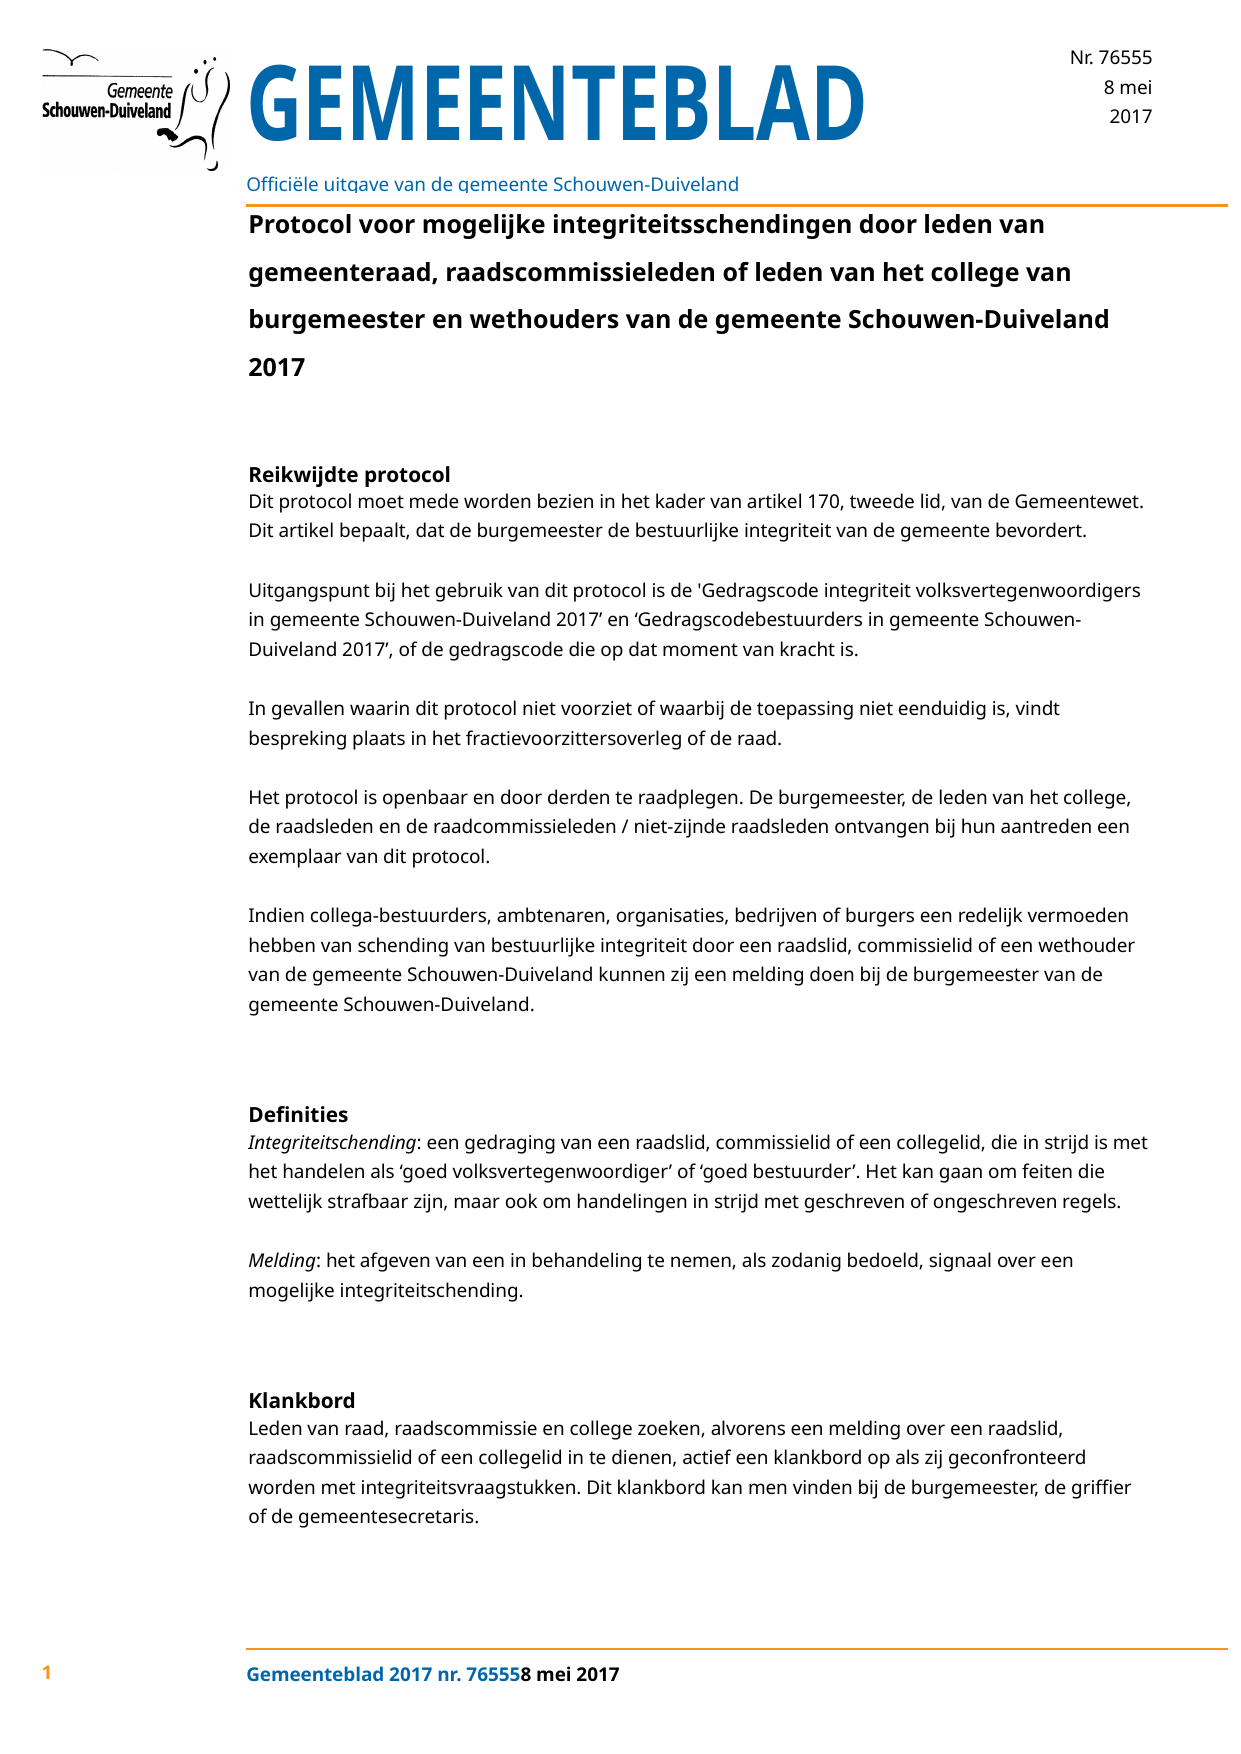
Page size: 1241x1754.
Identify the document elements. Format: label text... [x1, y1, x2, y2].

text In gevallen waarin dit protocol niet voorziet of waarbij de toepassing niet eenduidig is, vindt bespreking plaats in het fractievoorzittersoverleg of de raad. [248, 695, 1152, 751]
picture [41, 47, 231, 172]
text Klankbord [248, 1387, 1152, 1415]
text Uitgangspunt bij het gebruik van dit protocol is de 'Gedragscode integriteit volksvertegenwoordigers in gemeente Schouwen-Duiveland 2017’ en ‘Gedragscodebestuurders in gemeente Schouwen-Duiveland 2017’, of de gedragscode die op dat moment van kracht is. [248, 577, 1152, 662]
text Leden van raad, raadscommissie en college zoeken, alvorens een melding over een raadslid, raadscommissielid of een collegelid in te dienen, actief een klankbord op als zij geconfronteerd worden met integriteitsvraagstukken. Dit klankbord kan men vinden bij de burgemeester, de griffier of de gemeentesecretaris. [248, 1415, 1152, 1529]
text Protocol voor mogelijke integriteitsschendingen door leden van gemeenteraad, raadscommissieleden of leden van het college van burgemeester en wethouders van de gemeente Schouwen-Duiveland 2017 [248, 207, 1152, 384]
text Integriteitschending: een gedraging van een raadslid, commissielid of een collegelid, die in strijd is met het handelen als ‘goed volksvertegenwoordiger’ of ‘goed bestuurder’. Het kan gaan om feiten die wettelijk strafbaar zijn, maar ook om handelingen in strijd met geschreven of ongeschreven regels. [248, 1129, 1152, 1214]
text Indien collega-bestuurders, ambtenaren, organisaties, bedrijven of burgers een redelijk vermoeden hebben van schending van bestuurlijke integriteit door een raadslid, commissielid of een wethouder van de gemeente Schouwen-Duiveland kunnen zij een melding doen bij de burgemeester van de gemeente Schouwen-Duiveland. [248, 902, 1152, 1017]
text Definities [248, 1101, 1152, 1129]
text Dit protocol moet mede worden bezien in het kader van artikel 170, tweede lid, van de Gemeentewet. Dit artikel bepaalt, dat de burgemeester de bestuurlijke integriteit van de gemeente bevordert. [248, 488, 1152, 543]
text Reikwijdte protocol [248, 460, 1152, 488]
text Het protocol is openbaar en door derden te raadplegen. De burgemeester, de leden van het college, de raadsleden en de raadcommissieleden / niet-zijnde raadsleden ontvangen bij hun aantreden een exemplaar van dit protocol. [248, 784, 1152, 869]
text Melding: het afgeven van een in behandeling te nemen, als zodanig bedoeld, signaal over een mogelijke integriteitschending. [248, 1247, 1152, 1303]
